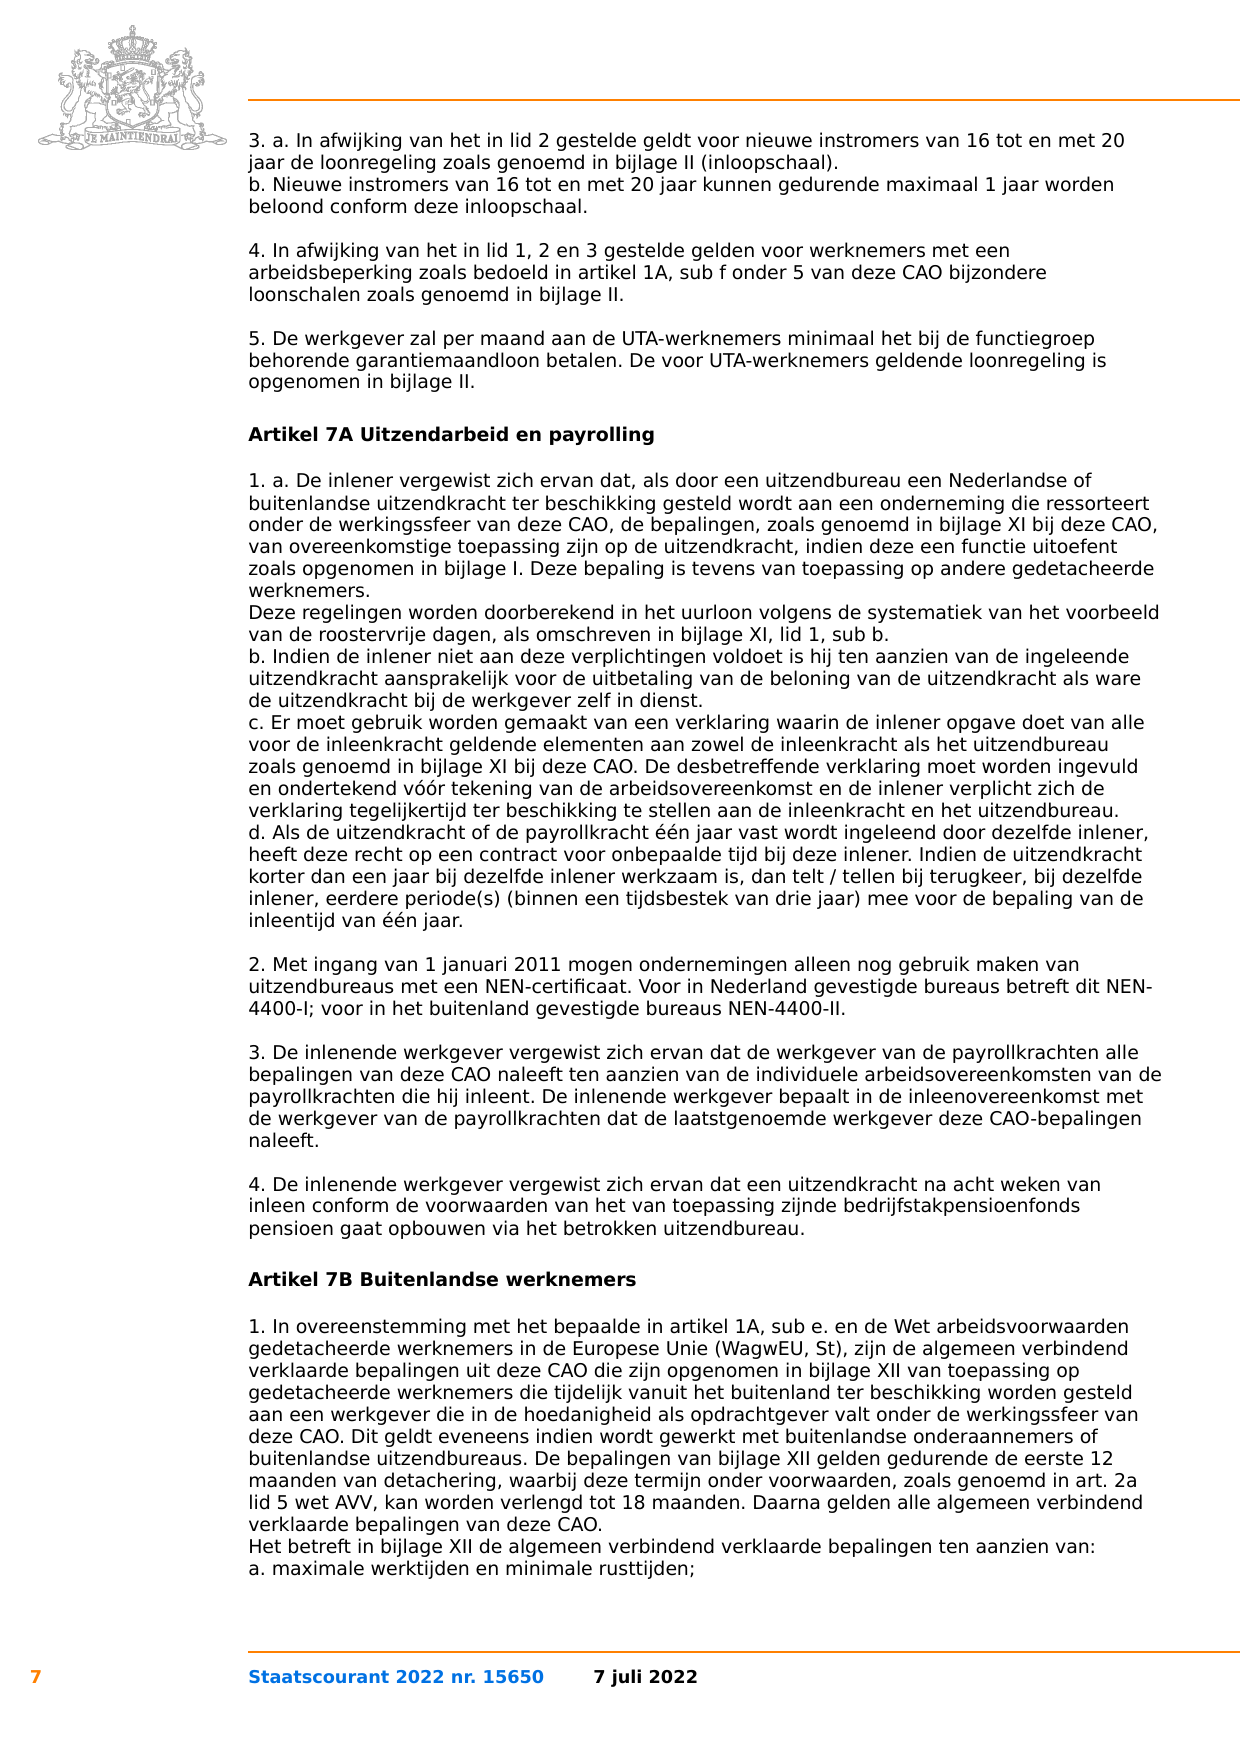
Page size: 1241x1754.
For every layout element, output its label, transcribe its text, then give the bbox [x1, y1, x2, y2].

text a. maximale werktijden en minimale rusttijden; [248, 1558, 1163, 1580]
text Deze regelingen worden doorberekend in het uurloon volgens de systematiek van het voorbeeld van de roostervrije dagen, als omschreven in bijlage XI, lid 1, sub b. [248, 602, 1163, 646]
picture [38, 25, 227, 150]
text 1. a. De inlener vergewist zich ervan dat, als door een uitzendbureau een Nederlandse of buitenlandse uitzendkracht ter beschikking gesteld wordt aan een onderneming die ressorteert onder de werkingssfeer van deze CAO, de bepalingen, zoals genoemd in bijlage XI bij deze CAO, van overeenkomstige toepassing zijn op de uitzendkracht, indien deze een functie uitoefent zoals opgenomen in bijlage I. Deze bepaling is tevens van toepassing op andere gedetacheerde werknemers. [248, 470, 1163, 602]
text c. Er moet gebruik worden gemaakt van een verklaring waarin de inlener opgave doet van alle voor de inleenkracht geldende elementen aan zowel de inleenkracht als het uitzendbureau zoals genoemd in bijlage XI bij deze CAO. De desbetreffende verklaring moet worden ingevuld en ondertekend vóór tekening van de arbeidsovereenkomst en de inlener verplicht zich de verklaring tegelijkertijd ter beschikking te stellen aan de inleenkracht en het uitzendbureau. [248, 712, 1163, 822]
text 4. De inlenende werkgever vergewist zich ervan dat een uitzendkracht na acht weken van inleen conform de voorwaarden van het van toepassing zijnde bedrijfstakpensioenfonds pensioen gaat opbouwen via het betrokken uitzendbureau. [248, 1173, 1163, 1239]
text 3. De inlenende werkgever vergewist zich ervan dat de werkgever van de payrollkrachten alle bepalingen van deze CAO naleeft ten aanzien van de individuele arbeidsovereenkomsten van de payrollkrachten die hij inleent. De inlenende werkgever bepaalt in de inleenovereenkomst met de werkgever van de payrollkrachten dat de laatstgenoemde werkgever deze CAO-bepalingen naleeft. [248, 1042, 1163, 1152]
text d. Als de uitzendkracht of de payrollkracht één jaar vast wordt ingeleend door dezelfde inlener, heeft deze recht op een contract voor onbepaalde tijd bij deze inlener. Indien de uitzendkracht korter dan een jaar bij dezelfde inlener werkzaam is, dan telt / tellen bij terugkeer, bij dezelfde inlener, eerdere periode(s) (binnen een tijdsbestek van drie jaar) mee voor de bepaling van de inleentijd van één jaar. [248, 822, 1163, 932]
text 5. De werkgever zal per maand aan de UTA-werknemers minimaal het bij de functiegroep behorende garantiemaandloon betalen. De voor UTA-werknemers geldende loonregeling is opgenomen in bijlage II. [248, 327, 1163, 393]
text Het betreft in bijlage XII de algemeen verbindend verklaarde bepalingen ten aanzien van: [248, 1536, 1163, 1558]
text b. Nieuwe instromers van 16 tot en met 20 jaar kunnen gedurende maximaal 1 jaar worden beloond conform deze inloopschaal. [248, 174, 1163, 218]
text b. Indien de inlener niet aan deze verplichtingen voldoet is hij ten aanzien van de ingeleende uitzendkracht aansprakelijk voor de uitbetaling van de beloning van de uitzendkracht als ware de uitzendkracht bij de werkgever zelf in dienst. [248, 646, 1163, 712]
text 4. In afwijking van het in lid 1, 2 en 3 gestelde gelden voor werknemers met een arbeidsbeperking zoals bedoeld in artikel 1A, sub f onder 5 van deze CAO bijzondere loonschalen zoals genoemd in bijlage II. [248, 240, 1163, 306]
text 2. Met ingang van 1 januari 2011 mogen ondernemingen alleen nog gebruik maken van uitzendbureaus met een NEN-certificaat. Voor in Nederland gevestigde bureaus betreft dit NEN-4400-I; voor in het buitenland gevestigde bureaus NEN-4400-II. [248, 954, 1163, 1020]
text 1. In overeenstemming met het bepaalde in artikel 1A, sub e. en de Wet arbeidsvoorwaarden gedetacheerde werknemers in de Europese Unie (WagwEU, St), zijn de algemeen verbindend verklaarde bepalingen uit deze CAO die zijn opgenomen in bijlage XII van toepassing op gedetacheerde werknemers die tijdelijk vanuit het buitenland ter beschikking worden gesteld aan een werkgever die in de hoedanigheid als opdrachtgever valt onder de werkingssfeer van deze CAO. Dit geldt eveneens indien wordt gewerkt met buitenlandse onderaannemers of buitenlandse uitzendbureaus. De bepalingen van bijlage XII gelden gedurende de eerste 12 maanden van detachering, waarbij deze termijn onder voorwaarden, zoals genoemd in art. 2a lid 5 wet AVV, kan worden verlengd tot 18 maanden. Daarna gelden alle algemeen verbindend verklaarde bepalingen van deze CAO. [248, 1316, 1163, 1536]
subtitle Artikel 7A Uitzendarbeid en payrolling [248, 423, 1163, 445]
text 3. a. In afwijking van het in lid 2 gestelde geldt voor nieuwe instromers van 16 tot en met 20 jaar de loonregeling zoals genoemd in bijlage II (inloopschaal). [248, 130, 1163, 174]
subtitle Artikel 7B Buitenlandse werknemers [248, 1269, 1163, 1291]
